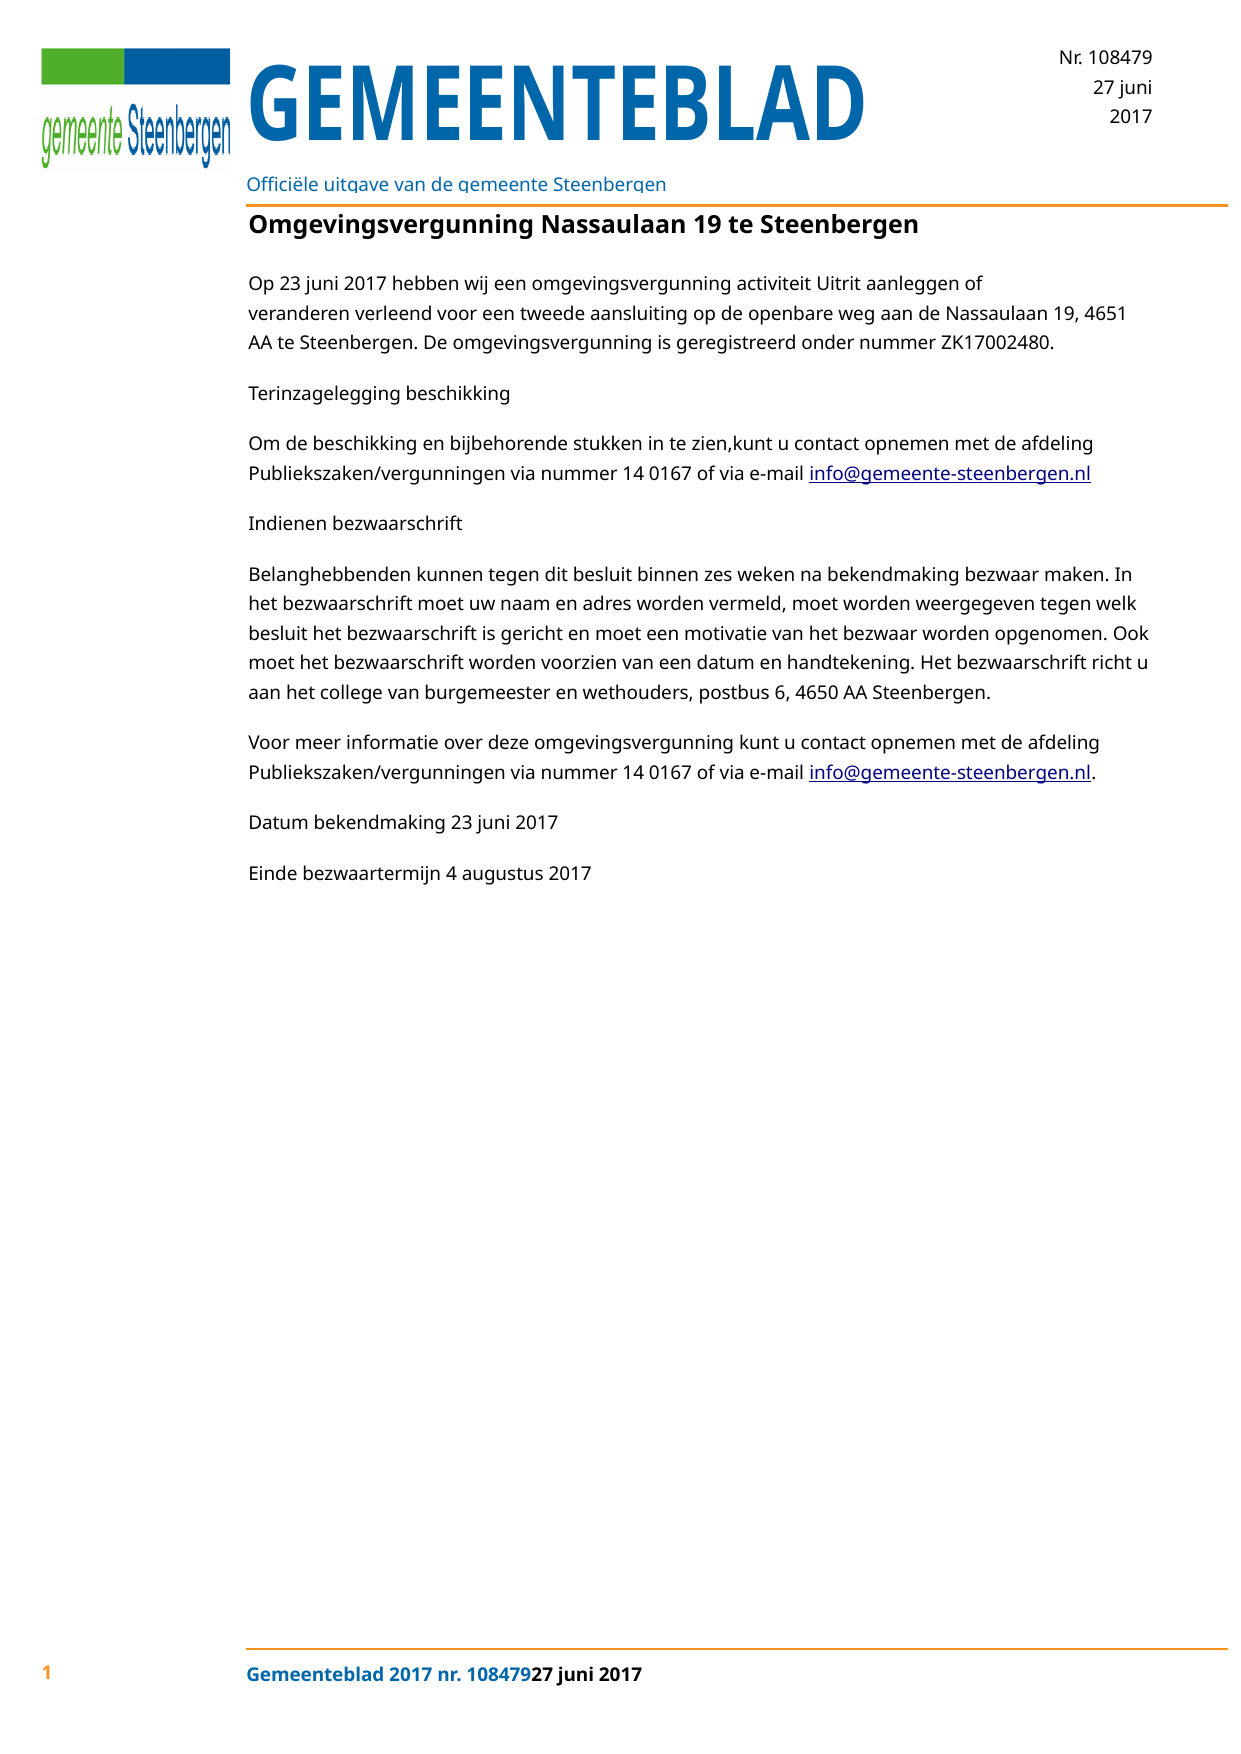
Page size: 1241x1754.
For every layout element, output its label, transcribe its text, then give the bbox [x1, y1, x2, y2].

text Belanghebbenden kunnen tegen dit besluit binnen zes weken na bekendmaking bezwaar maken. In het bezwaarschrift moet uw naam en adres worden vermeld, moet worden weergegeven tegen welk besluit het bezwaarschrift is gericht en moet een motivatie van het bezwaar worden opgenomen. Ook moet het bezwaarschrift worden voorzien van een datum en handtekening. Het bezwaarschrift richt u aan het college van burgemeester en wethouders, postbus 6, 4650 AA Steenbergen. [248, 561, 1152, 705]
text Voor meer informatie over deze omgevingsvergunning kunt u contact opnemen met de afdeling Publiekszaken/vergunningen via nummer 14 0167 of via e-mail info@gemeente-steenbergen.nl. [248, 729, 1152, 785]
text Indienen bezwaarschrift [248, 510, 1152, 536]
text Omgevingsvergunning Nassaulaan 19 te Steenbergen [248, 207, 1152, 241]
text Om de beschikking en bijbehorende stukken in te zien,kunt u contact opnemen met de afdeling Publiekszaken/vergunningen via nummer 14 0167 of via e-mail info@gemeente-steenbergen.nl [248, 430, 1152, 486]
picture [41, 47, 231, 172]
text Datum bekendmaking 23 juni 2017 [248, 809, 1152, 835]
text Einde bezwaartermijn 4 augustus 2017 [248, 860, 1152, 886]
text Terinzagelegging beschikking [248, 380, 1152, 406]
text Op 23 juni 2017 hebben wij een omgevingsvergunning activiteit Uitrit aanleggen of veranderen verleend voor een tweede aansluiting op de openbare weg aan de Nassaulaan 19, 4651 AA te Steenbergen. De omgevingsvergunning is geregistreerd onder nummer ZK17002480. [248, 270, 1152, 355]
